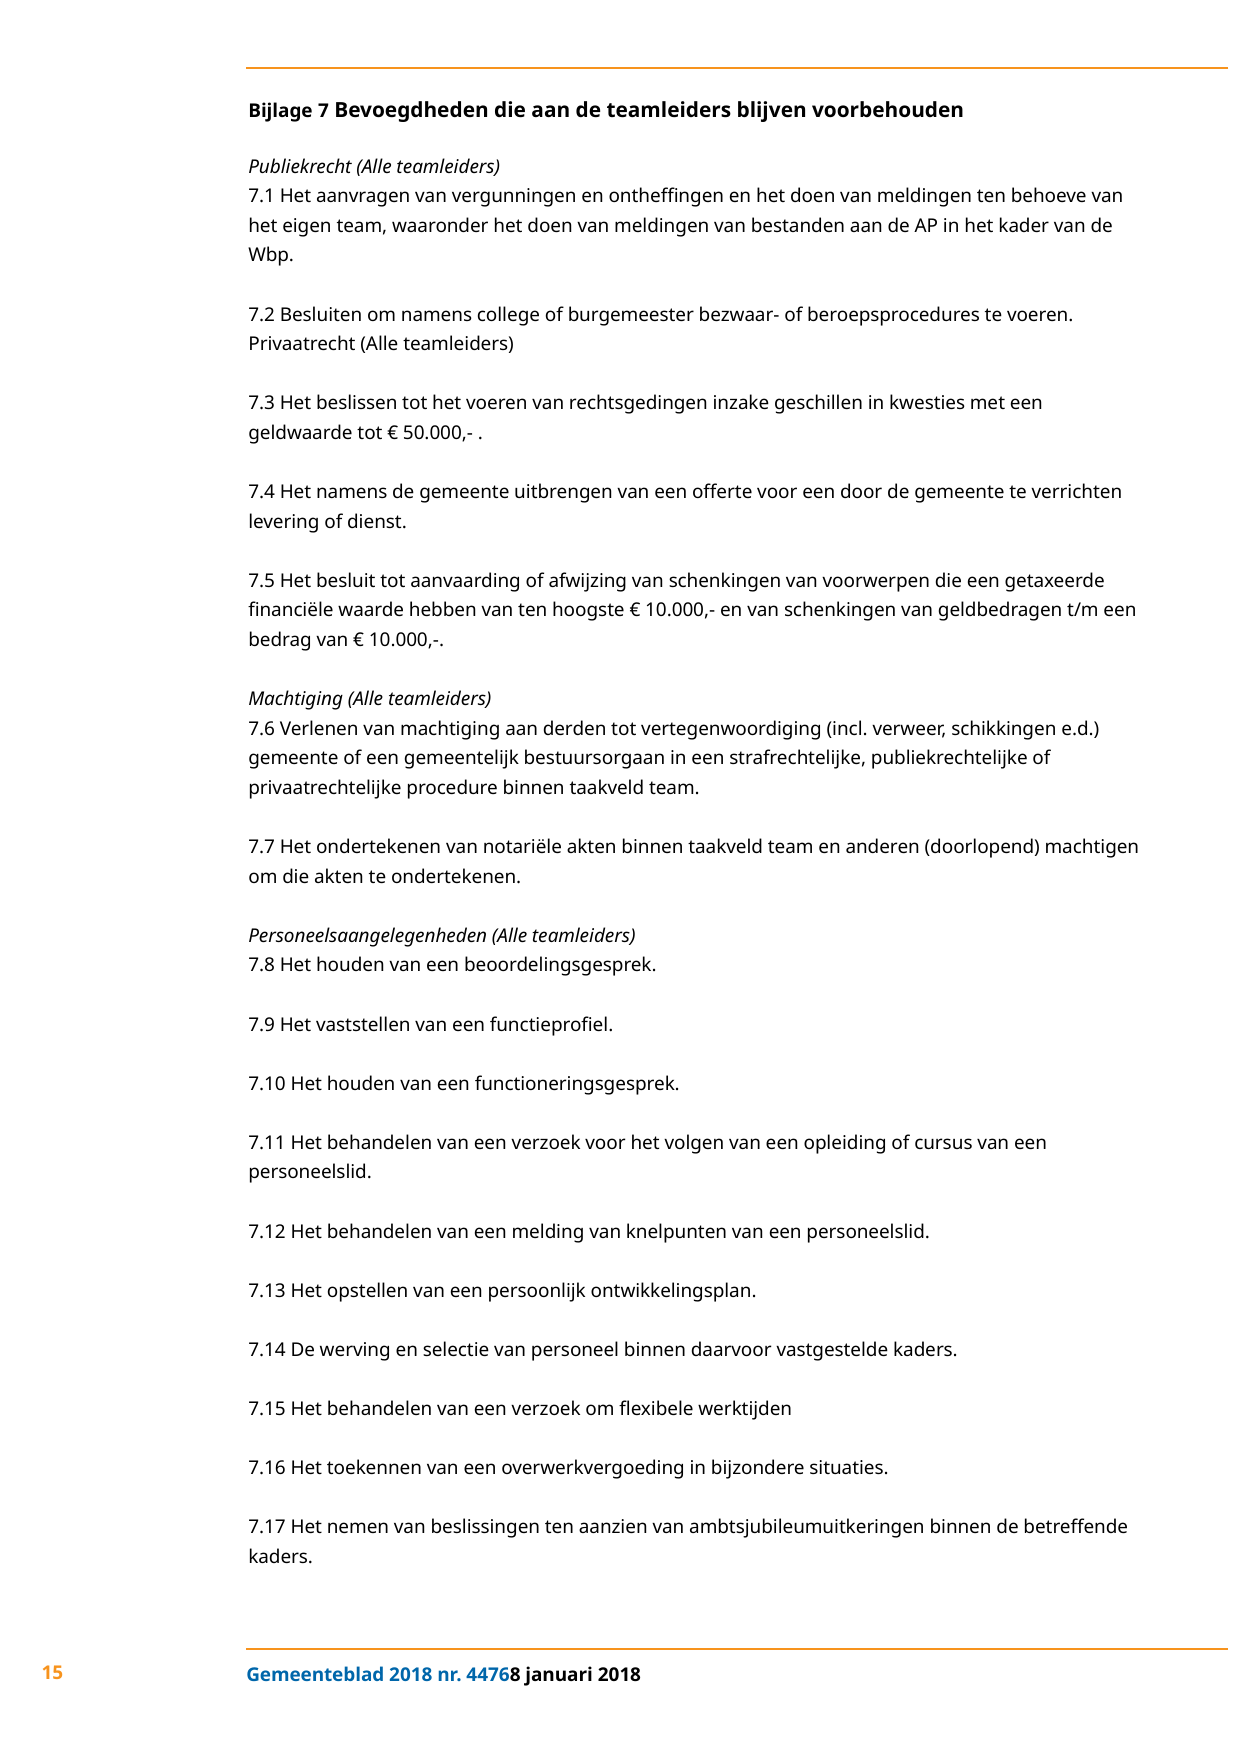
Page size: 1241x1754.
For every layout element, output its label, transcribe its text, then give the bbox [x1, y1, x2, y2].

text 7.8 Het houden van een beoordelingsgesprek. [248, 952, 1152, 977]
text 7.4 Het namens de gemeente uitbrengen van een offerte voor een door de gemeente te verrichten levering of dienst. [248, 478, 1152, 534]
picture [41, 47, 231, 172]
text 7.14 De werving en selectie van personeel binnen daarvoor vastgestelde kaders. [248, 1336, 1152, 1362]
text 7.12 Het behandelen van een melding van knelpunten van een personeelslid. [248, 1218, 1152, 1244]
text 7.16 Het toekennen van een overwerkvergoeding in bijzondere situaties. [248, 1454, 1152, 1480]
text 7.7 Het ondertekenen van notariële akten binnen taakveld team en anderen (doorlopend) machtigen om die akten te ondertekenen. [248, 833, 1152, 889]
text 7.10 Het houden van een functioneringsgesprek. [248, 1070, 1152, 1096]
text 7.1 Het aanvragen van vergunningen en ontheffingen en het doen van meldingen ten behoeve van het eigen team, waaronder het doen van meldingen van bestanden aan de AP in het kader van de Wbp. [248, 182, 1152, 267]
text Privaatrecht (Alle teamleiders) [248, 330, 1152, 356]
text 7.13 Het opstellen van een persoonlijk ontwikkelingsplan. [248, 1277, 1152, 1303]
text Publiekrecht (Alle teamleiders) [248, 153, 1152, 179]
text 7.17 Het nemen van beslissingen ten aanzien van ambtsjubileumuitkeringen binnen de betreffende kaders. [248, 1514, 1152, 1569]
text 7.15 Het behandelen van een verzoek om flexibele werktijden [248, 1395, 1152, 1421]
text 7.3 Het beslissen tot het voeren van rechtsgedingen inzake geschillen in kwesties met een geldwaarde tot € 50.000,- . [248, 389, 1152, 445]
text 7.9 Het vaststellen van een functieprofiel. [248, 1011, 1152, 1037]
text 7.6 Verlenen van machtiging aan derden tot vertegenwoordiging (incl. verweer, schikkingen e.d.) gemeente of een gemeentelijk bestuursorgaan in een strafrechtelijke, publiekrechtelijke of privaatrechtelijke procedure binnen taakveld team. [248, 715, 1152, 800]
text 7.2 Besluiten om namens college of burgemeester bezwaar- of beroepsprocedures te voeren. [248, 301, 1152, 327]
text 7.5 Het besluit tot aanvaarding of afwijzing van schenkingen van voorwerpen die een getaxeerde financiële waarde hebben van ten hoogste € 10.000,- en van schenkingen van geldbedragen t/m een bedrag van € 10.000,-. [248, 567, 1152, 652]
text Bijlage 7 Bevoegdheden die aan de teamleiders blijven voorbehouden [248, 95, 1152, 123]
text Personeelsaangelegenheden (Alle teamleiders) [248, 922, 1152, 948]
text Machtiging (Alle teamleiders) [248, 685, 1152, 711]
text 7.11 Het behandelen van een verzoek voor het volgen van een opleiding of cursus van een personeelslid. [248, 1129, 1152, 1184]
